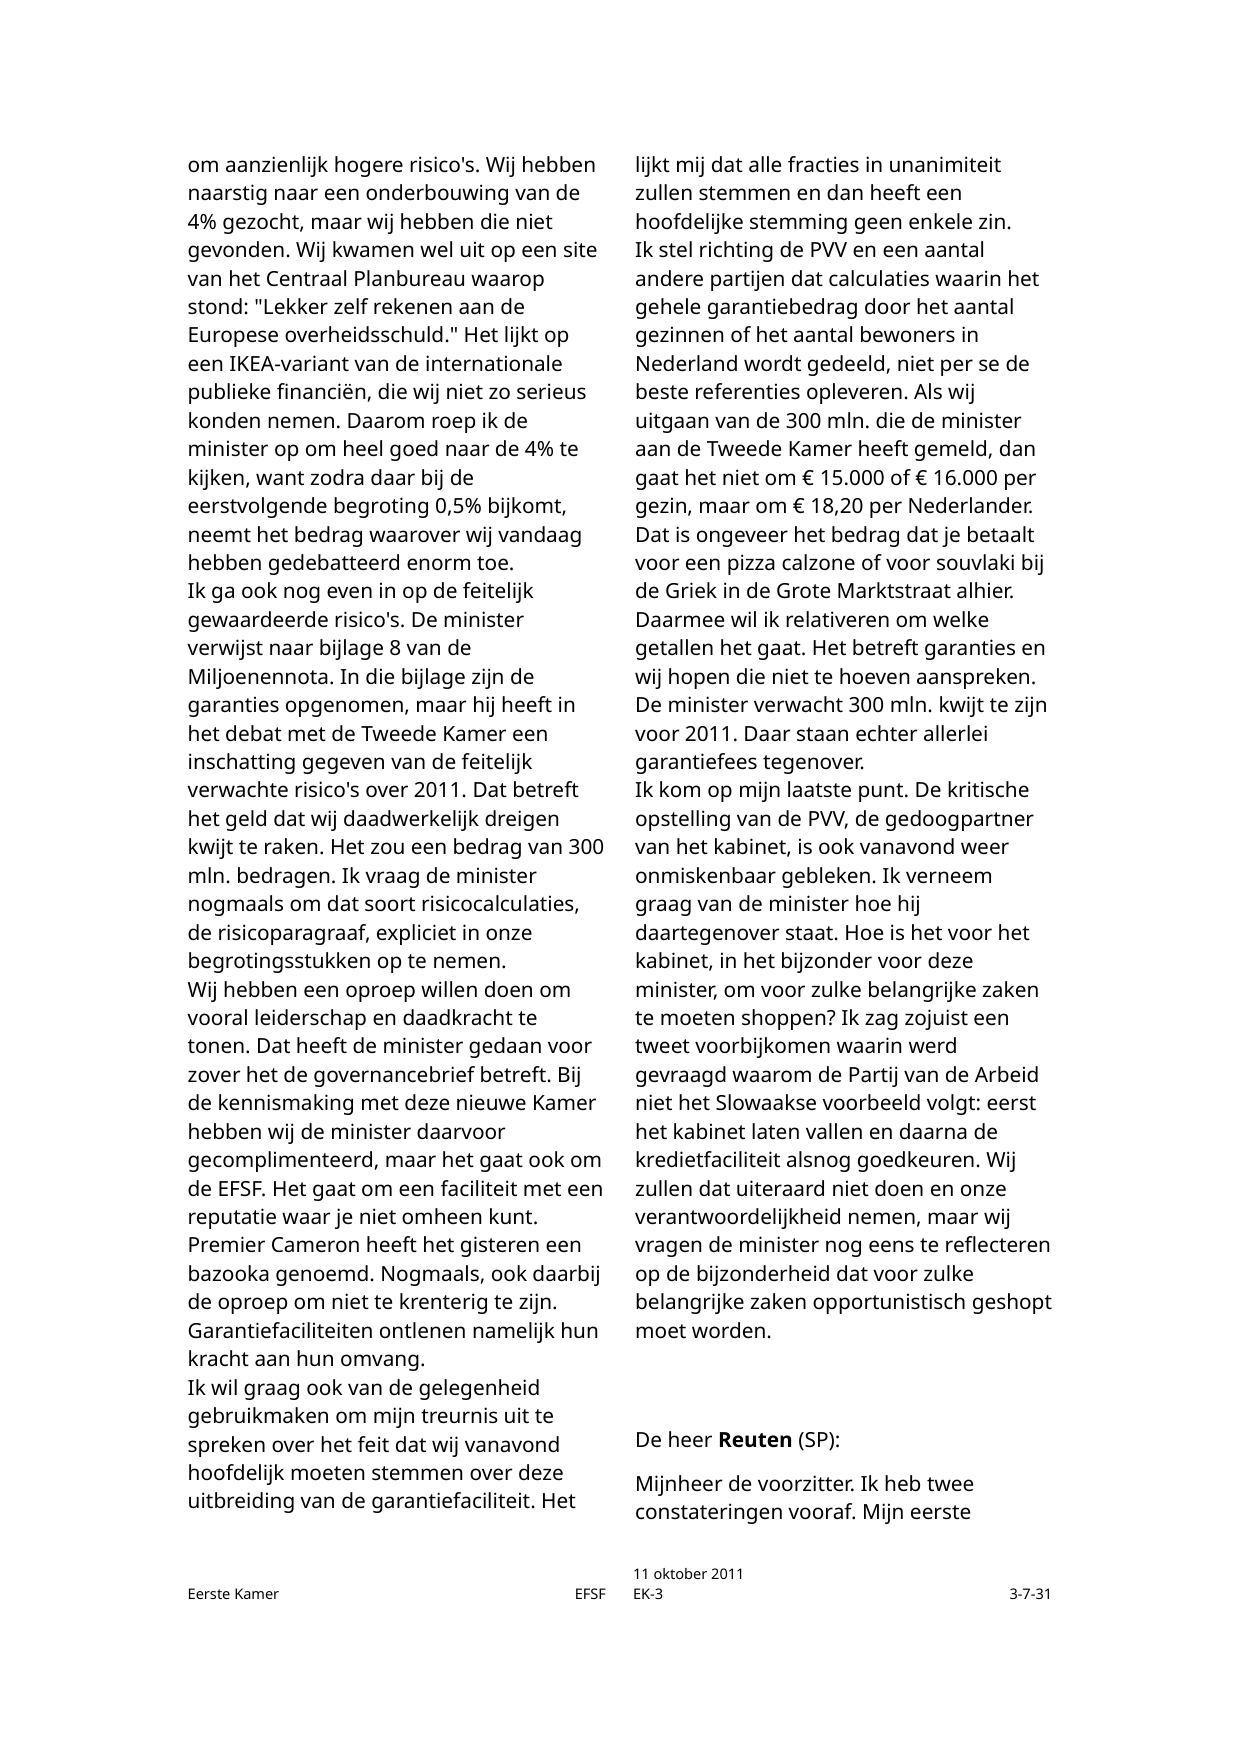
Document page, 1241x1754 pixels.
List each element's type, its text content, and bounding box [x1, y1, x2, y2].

text De heer Reuten (SP): [635, 1425, 1053, 1454]
text Ik wil graag ook van de gelegenheid gebruikmaken om mijn treurnis uit te spreken over het feit dat wij vanavond hoofdelijk moeten stemmen over deze uitbreiding van de garantiefaciliteit. Het [187, 1373, 605, 1515]
text lijkt mij dat alle fracties in unanimiteit zullen stemmen en dan heeft een hoofdelijke stemming geen enkele zin. [635, 150, 1053, 235]
text om aanzienlijk hogere risico's. Wij hebben naarstig naar een onderbouwing van de 4% gezocht, maar wij hebben die niet gevonden. Wij kwamen wel uit op een site van het Centraal Planbureau waarop stond: "Lekker zelf rekenen aan de Europese overheidsschuld." Het lijkt op een IKEA-variant van de internationale publieke financiën, die wij niet zo serieus konden nemen. Daarom roep ik de minister op om heel goed naar de 4% te kijken, want zodra daar bij de eerstvolgende begroting 0,5% bijkomt, neemt het bedrag waarover wij vandaag hebben gedebatteerd enorm toe. [187, 150, 605, 577]
text Wij hebben een oproep willen doen om vooral leiderschap en daadkracht te tonen. Dat heeft de minister gedaan voor zover het de governancebrief betreft. Bij de kennismaking met deze nieuwe Kamer hebben wij de minister daarvoor gecomplimenteerd, maar het gaat ook om de EFSF. Het gaat om een faciliteit met een reputatie waar je niet omheen kunt. Premier Cameron heeft het gisteren een bazooka genoemd. Nogmaals, ook daarbij de oproep om niet te krenterig te zijn. Garantiefaciliteiten ontlenen namelijk hun kracht aan hun omvang. [187, 975, 605, 1373]
text Ik ga ook nog even in op de feitelijk gewaardeerde risico's. De minister verwijst naar bijlage 8 van de Miljoenennota. In die bijlage zijn de garanties opgenomen, maar hij heeft in het debat met de Tweede Kamer een inschatting gegeven van de feitelijk verwachte risico's over 2011. Dat betreft het geld dat wij daadwerkelijk dreigen kwijt te raken. Het zou een bedrag van 300 mln. bedragen. Ik vraag de minister nogmaals om dat soort risicocalculaties, de risicoparagraaf, expliciet in onze begrotingsstukken op te nemen. [187, 577, 605, 975]
text Ik stel richting de PVV en een aantal andere partijen dat calculaties waarin het gehele garantiebedrag door het aantal gezinnen of het aantal bewoners in Nederland wordt gedeeld, niet per se de beste referenties opleveren. Als wij uitgaan van de 300 mln. die de minister aan de Tweede Kamer heeft gemeld, dan gaat het niet om € 15.000 of € 16.000 per gezin, maar om € 18,20 per Nederlander. Dat is ongeveer het bedrag dat je betaalt voor een pizza calzone of voor souvlaki bij de Griek in de Grote Marktstraat alhier. Daarmee wil ik relativeren om welke getallen het gaat. Het betreft garanties en wij hopen die niet te hoeven aanspreken. De minister verwacht 300 mln. kwijt te zijn voor 2011. Daar staan echter allerlei garantiefees tegenover. [635, 235, 1053, 776]
text Ik kom op mijn laatste punt. De kritische opstelling van de PVV, de gedoogpartner van het kabinet, is ook vanavond weer onmiskenbaar gebleken. Ik verneem graag van de minister hoe hij daartegenover staat. Hoe is het voor het kabinet, in het bijzonder voor deze minister, om voor zulke belangrijke zaken te moeten shoppen? Ik zag zojuist een tweet voorbijkomen waarin werd gevraagd waarom de Partij van de Arbeid niet het Slowaakse voorbeeld volgt: eerst het kabinet laten vallen en daarna de kredietfaciliteit alsnog goedkeuren. Wij zullen dat uiteraard niet doen en onze verantwoordelijkheid nemen, maar wij vragen de minister nog eens te reflecteren op de bijzonderheid dat voor zulke belangrijke zaken opportunistisch geshopt moet worden. [635, 776, 1053, 1344]
text  [635, 1374, 1053, 1403]
text Mijnheer de voorzitter. Ik heb twee constateringen vooraf. Mijn eerste [635, 1469, 1053, 1526]
